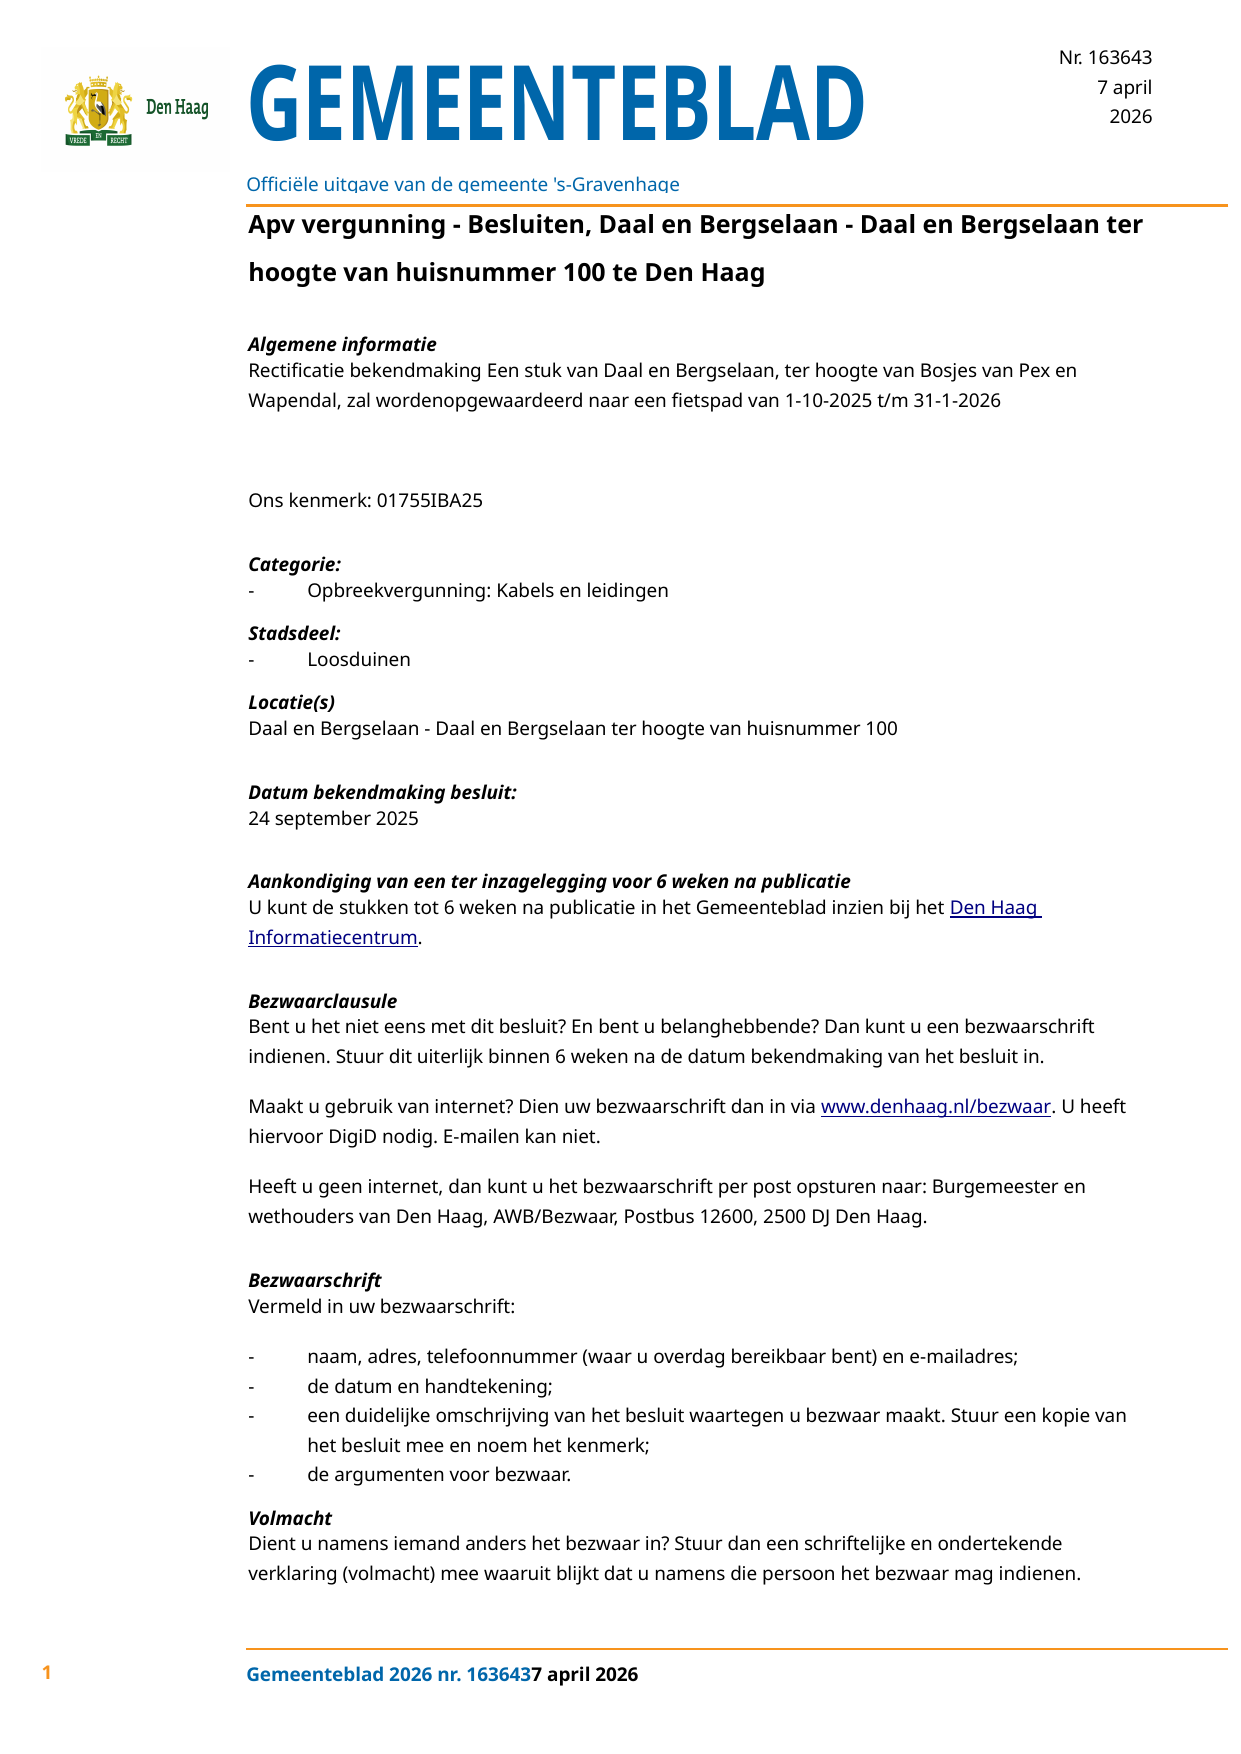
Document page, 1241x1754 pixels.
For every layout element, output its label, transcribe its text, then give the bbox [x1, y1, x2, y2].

list een duidelijke omschrijving van het besluit waartegen u bezwaar maakt. Stuur een kopie van het besluit mee en noem het kenmerk; [248, 1402, 1152, 1458]
text Apv vergunning - Besluiten, Daal en Bergselaan - Daal en Bergselaan ter hoogte van huisnummer 100 te Den Haag [248, 207, 1152, 288]
picture [41, 47, 231, 172]
text Volmacht [248, 1505, 1152, 1531]
list de argumenten voor bezwaar. [248, 1462, 1152, 1487]
list Loosduinen [248, 646, 1152, 672]
text 24 september 2025 [248, 805, 1152, 830]
text Datum bekendmaking besluit: [248, 779, 1152, 805]
list de datum en handtekening; [248, 1373, 1152, 1399]
text Categorie: [248, 552, 1152, 577]
text Ons kenmerk: 01755IBA25 [248, 488, 1152, 513]
list Opbreekvergunning: Kabels en leidingen [248, 577, 1152, 603]
text Algemene informatie [248, 331, 1152, 357]
text Dient u namens iemand anders het bezwaar in? Stuur dan een schriftelijke en ondertekende verklaring (volmacht) mee waaruit blijkt dat u namens die persoon het bezwaar mag indienen. [248, 1531, 1152, 1586]
text Daal en Bergselaan - Daal en Bergselaan ter hoogte van huisnummer 100 [248, 715, 1152, 741]
text U kunt de stukken tot 6 weken na publicatie in het Gemeenteblad inzien bij het Den Haag Informatiecentrum. [248, 894, 1152, 950]
text Locatie(s) [248, 689, 1152, 715]
list naam, adres, telefoonnummer (waar u overdag bereikbaar bent) en e-mailadres; [248, 1343, 1152, 1369]
text Aankondiging van een ter inzagelegging voor 6 weken na publicatie [248, 869, 1152, 894]
text Vermeld in uw bezwaarschrift: [248, 1293, 1152, 1319]
text Maakt u gebruik van internet? Dien uw bezwaarschrift dan in via www.denhaag.nl/bezwaar. U heeft hiervoor DigiD nodig. E-mailen kan niet. [248, 1094, 1152, 1149]
text Rectificatie bekendmaking Een stuk van Daal en Bergselaan, ter hoogte van Bosjes van Pex en Wapendal, zal wordenopgewaardeerd naar een fietspad van 1-10-2025 t/m 31-1-2026 [248, 357, 1152, 412]
text Stadsdeel: [248, 620, 1152, 646]
text Bezwaarschrift [248, 1267, 1152, 1293]
text Bent u het niet eens met dit besluit? En bent u belanghebbende? Dan kunt u een bezwaarschrift indienen. Stuur dit uiterlijk binnen 6 weken na de datum bekendmaking van het besluit in. [248, 1014, 1152, 1069]
text Bezwaarclausule [248, 988, 1152, 1014]
text Heeft u geen internet, dan kunt u het bezwaarschrift per post opsturen naar: Burgemeester en wethouders van Den Haag, AWB/Bezwaar, Postbus 12600, 2500 DJ Den Haag. [248, 1174, 1152, 1229]
